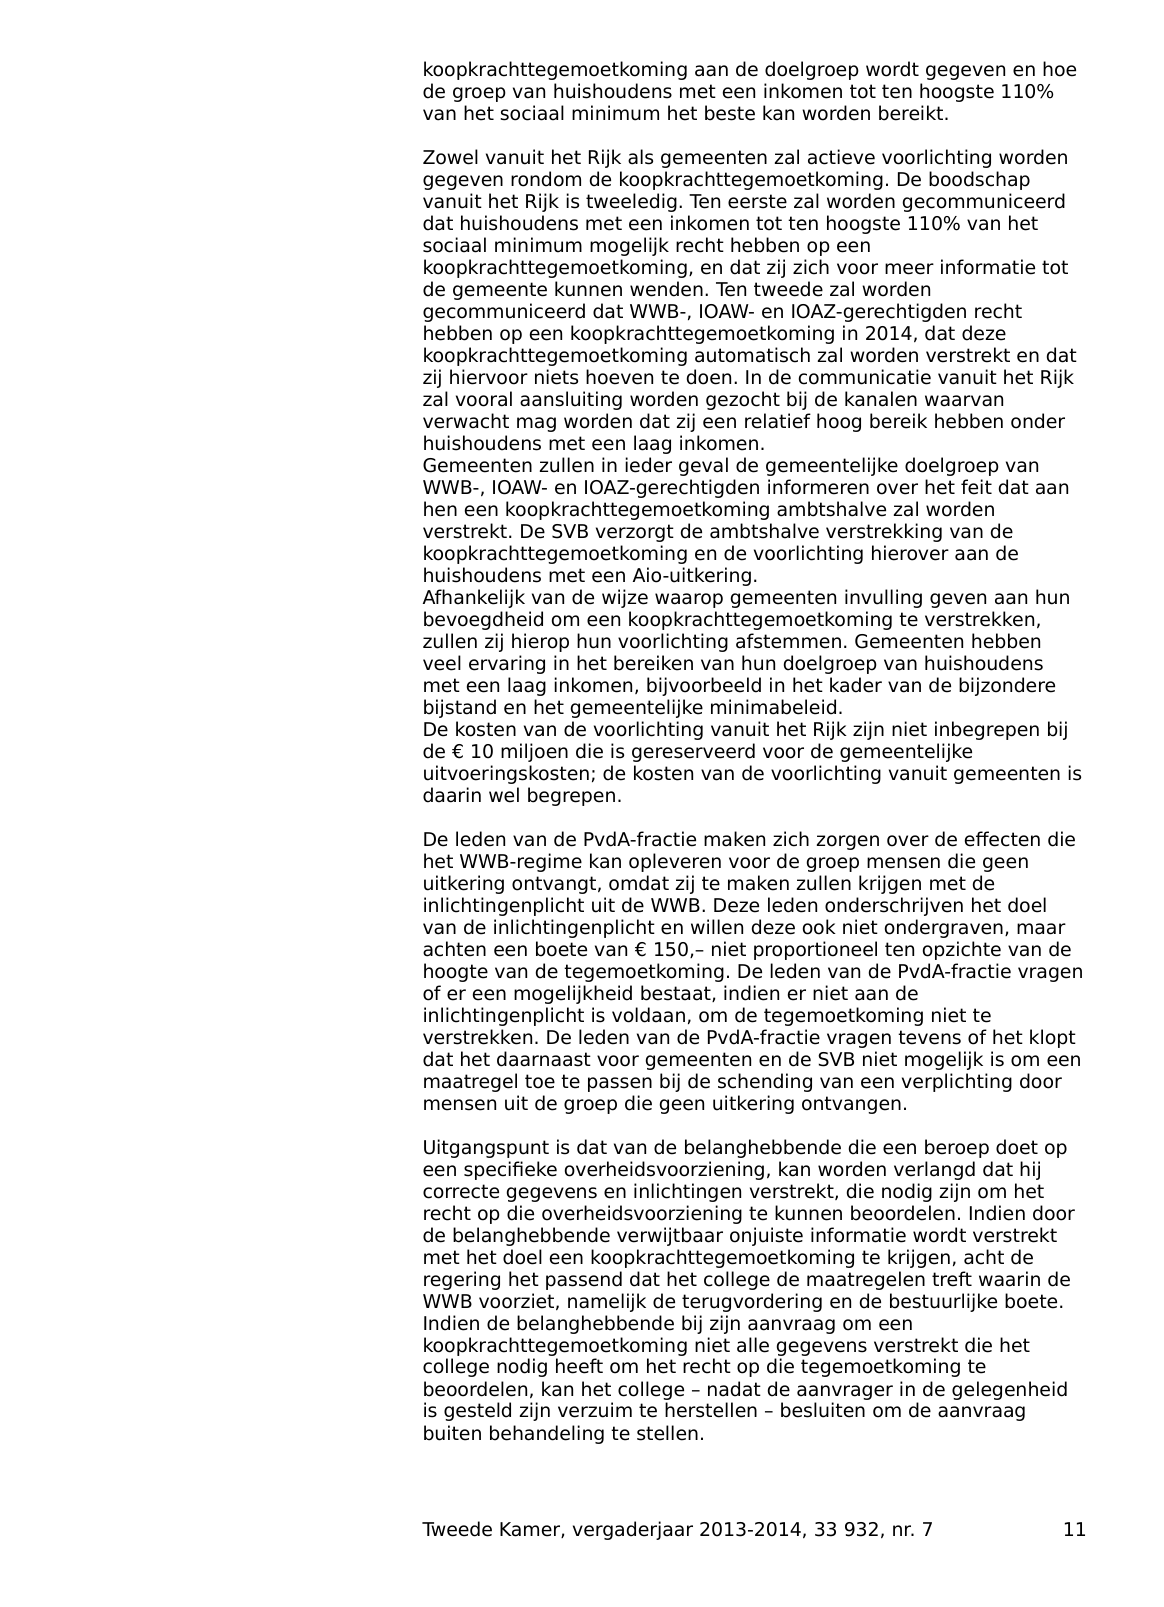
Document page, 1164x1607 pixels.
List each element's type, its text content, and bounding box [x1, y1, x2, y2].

text De leden van de PvdA-fractie maken zich zorgen over de effecten die het WWB-regime kan opleveren voor de groep mensen die geen uitkering ontvangt, omdat zij te maken zullen krijgen met de inlichtingenplicht uit de WWB. Deze leden onderschrijven het doel van de inlichtingenplicht en willen deze ook niet ondergraven, maar achten een boete van € 150,– niet proportioneel ten opzichte van de hoogte van de tegemoetkoming. De leden van de PvdA-fractie vragen of er een mogelijkheid bestaat, indien er niet aan de inlichtingenplicht is voldaan, om de tegemoetkoming niet te verstrekken. De leden van de PvdA-fractie vragen tevens of het klopt dat het daarnaast voor gemeenten en de SVB niet mogelijk is om een maatregel toe te passen bij de schending van een verplichting door mensen uit de groep die geen uitkering ontvangen. [422, 829, 1087, 1114]
text Zowel vanuit het Rijk als gemeenten zal actieve voorlichting worden gegeven rondom de koopkrachttegemoetkoming. De boodschap vanuit het Rijk is tweeledig. Ten eerste zal worden gecommuniceerd dat huishoudens met een inkomen tot ten hoogste 110% van het sociaal minimum mogelijk recht hebben op een koopkrachttegemoetkoming, en dat zij zich voor meer informatie tot de gemeente kunnen wenden. Ten tweede zal worden gecommuniceerd dat WWB-, IOAW- en IOAZ-gerechtigden recht hebben op een koopkrachttegemoetkoming in 2014, dat deze koopkrachttegemoetkoming automatisch zal worden verstrekt en dat zij hiervoor niets hoeven te doen. In de communicatie vanuit het Rijk zal vooral aansluiting worden gezocht bij de kanalen waarvan verwacht mag worden dat zij een relatief hoog bereik hebben onder huishoudens met een laag inkomen. [422, 147, 1087, 455]
text Afhankelijk van de wijze waarop gemeenten invulling geven aan hun bevoegdheid om een koopkrachttegemoetkoming te verstrekken, zullen zij hierop hun voorlichting afstemmen. Gemeenten hebben veel ervaring in het bereiken van hun doelgroep van huishoudens met een laag inkomen, bijvoorbeeld in het kader van de bijzondere bijstand en het gemeentelijke minimabeleid. [422, 587, 1087, 719]
text Uitgangspunt is dat van de belanghebbende die een beroep doet op een specifieke overheidsvoorziening, kan worden verlangd dat hij correcte gegevens en inlichtingen verstrekt, die nodig zijn om het recht op die overheidsvoorziening te kunnen beoordelen. Indien door de belanghebbende verwijtbaar onjuiste informatie wordt verstrekt met het doel een koopkrachttegemoetkoming te krijgen, acht de regering het passend dat het college de maatregelen treft waarin de WWB voorziet, namelijk de terugvordering en de bestuurlijke boete. [422, 1137, 1087, 1312]
text koopkrachttegemoetkoming aan de doelgroep wordt gegeven en hoe de groep van huishoudens met een inkomen tot ten hoogste 110% van het sociaal minimum het beste kan worden bereikt. [422, 59, 1087, 125]
text De kosten van de voorlichting vanuit het Rijk zijn niet inbegrepen bij de € 10 miljoen die is gereserveerd voor de gemeentelijke uitvoeringskosten; de kosten van de voorlichting vanuit gemeenten is daarin wel begrepen. [422, 719, 1087, 807]
text Indien de belanghebbende bij zijn aanvraag om een koopkrachttegemoetkoming niet alle gegevens verstrekt die het college nodig heeft om het recht op die tegemoetkoming te beoordelen, kan het college – nadat de aanvrager in de gelegenheid is gesteld zijn verzuim te herstellen – besluiten om de aanvraag buiten behandeling te stellen. [422, 1312, 1087, 1444]
text Gemeenten zullen in ieder geval de gemeentelijke doelgroep van WWB-, IOAW- en IOAZ-gerechtigden informeren over het feit dat aan hen een koopkrachttegemoetkoming ambtshalve zal worden verstrekt. De SVB verzorgt de ambtshalve verstrekking van de koopkrachttegemoetkoming en de voorlichting hierover aan de huishoudens met een Aio-uitkering. [422, 455, 1087, 587]
